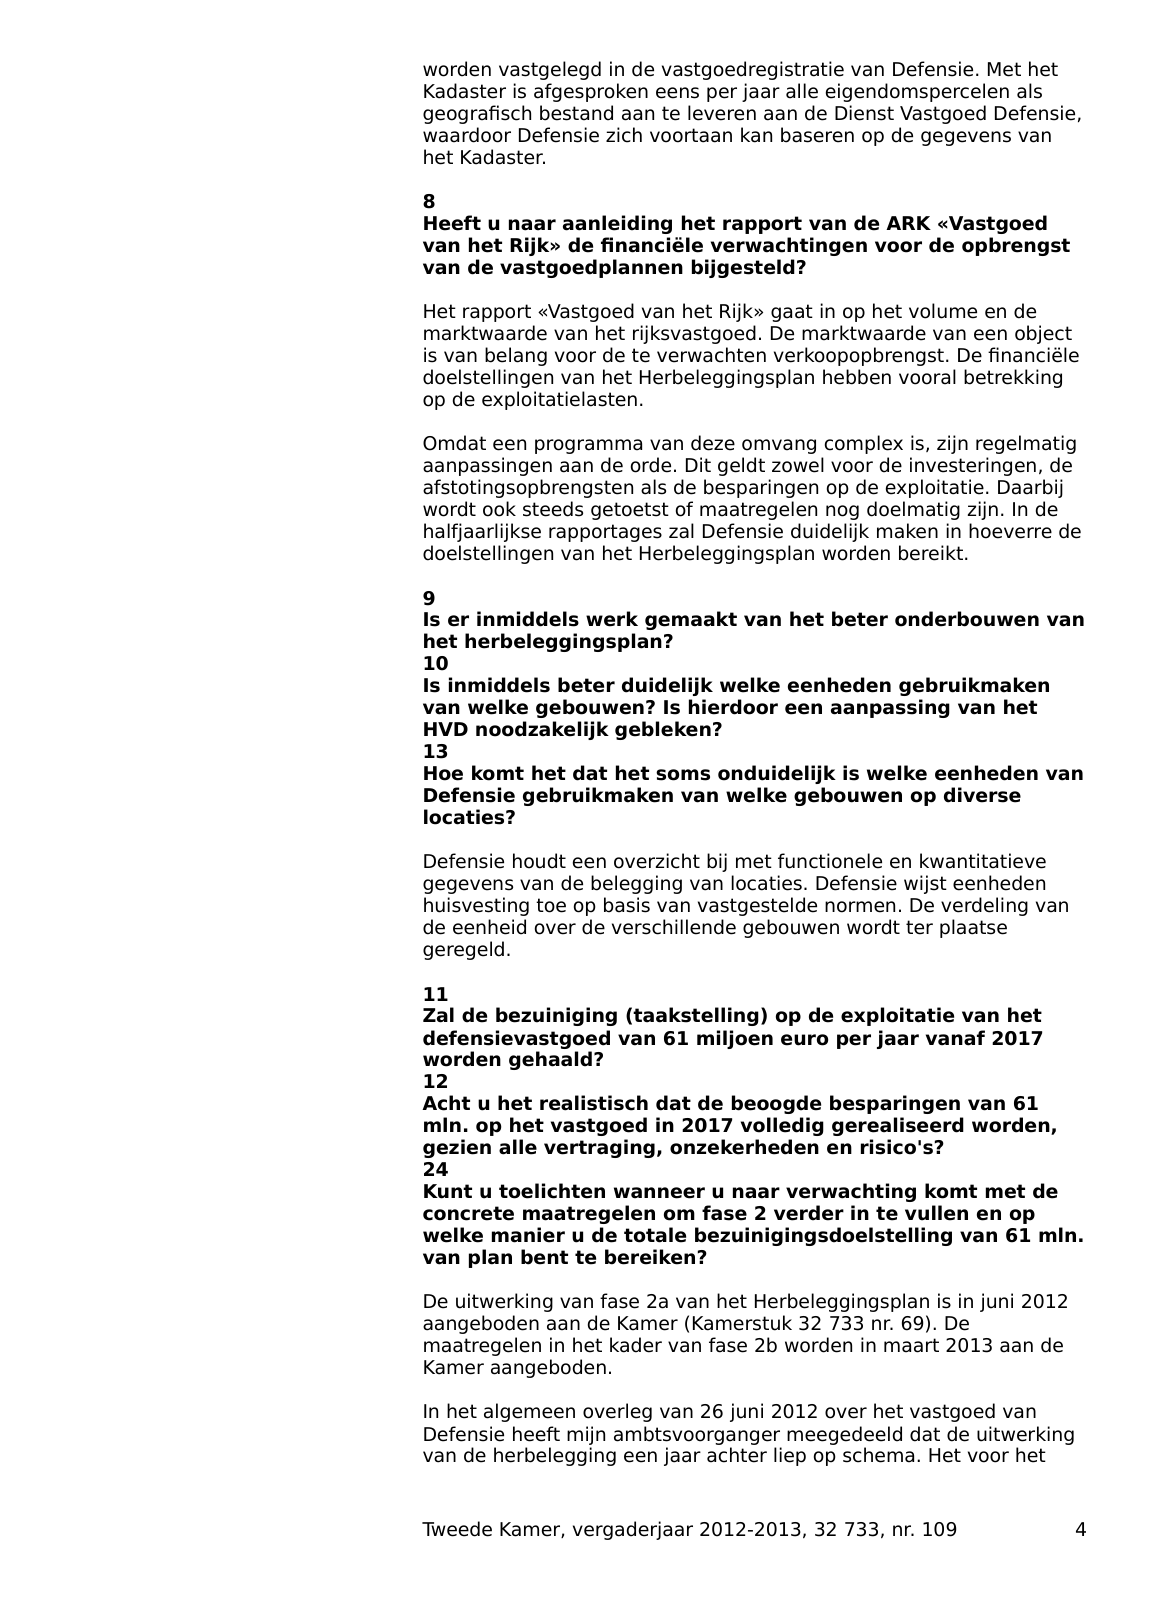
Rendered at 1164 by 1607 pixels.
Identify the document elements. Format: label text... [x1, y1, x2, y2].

text Is inmiddels beter duidelijk welke eenheden gebruikmaken van welke gebouwen? Is hierdoor een aanpassing van het HVD noodzakelijk gebleken? [422, 675, 1087, 741]
text 11 [422, 983, 1087, 1005]
text worden vastgelegd in de vastgoedregistratie van Defensie. Met het Kadaster is afgesproken eens per jaar alle eigendomspercelen als geografisch bestand aan te leveren aan de Dienst Vastgoed Defensie, waardoor Defensie zich voortaan kan baseren op de gegevens van het Kadaster. [422, 59, 1087, 169]
text Het rapport «Vastgoed van het Rijk» gaat in op het volume en de marktwaarde van het rijksvastgoed. De marktwaarde van een object is van belang voor de te verwachten verkoopopbrengst. De financiële doelstellingen van het Herbeleggingsplan hebben vooral betrekking op de exploitatielasten. [422, 301, 1087, 411]
text In het algemeen overleg van 26 juni 2012 over het vastgoed van Defensie heeft mijn ambtsvoorganger meegedeeld dat de uitwerking van de herbelegging een jaar achter liep op schema. Het voor het [422, 1401, 1087, 1467]
text Defensie houdt een overzicht bij met functionele en kwantitatieve gegevens van de belegging van locaties. Defensie wijst eenheden huisvesting toe op basis van vastgestelde normen. De verdeling van de eenheid over de verschillende gebouwen wordt ter plaatse geregeld. [422, 851, 1087, 961]
text 12 [422, 1071, 1087, 1093]
text 10 [422, 653, 1087, 675]
text 9 [422, 587, 1087, 609]
text De uitwerking van fase 2a van het Herbeleggingsplan is in juni 2012 aangeboden aan de Kamer (Kamerstuk 32 733 nr. 69). De maatregelen in het kader van fase 2b worden in maart 2013 aan de Kamer aangeboden. [422, 1291, 1087, 1379]
text Kunt u toelichten wanneer u naar verwachting komt met de concrete maatregelen om fase 2 verder in te vullen en op welke manier u de totale bezuinigingsdoelstelling van 61 mln. van plan bent te bereiken? [422, 1181, 1087, 1269]
text Omdat een programma van deze omvang complex is, zijn regelmatig aanpassingen aan de orde. Dit geldt zowel voor de investeringen, de afstotingsopbrengsten als de besparingen op de exploitatie. Daarbij wordt ook steeds getoetst of maatregelen nog doelmatig zijn. In de halfjaarlijkse rapportages zal Defensie duidelijk maken in hoeverre de doelstellingen van het Herbeleggingsplan worden bereikt. [422, 433, 1087, 565]
text Hoe komt het dat het soms onduidelijk is welke eenheden van Defensie gebruikmaken van welke gebouwen op diverse locaties? [422, 763, 1087, 829]
text Heeft u naar aanleiding het rapport van de ARK «Vastgoed van het Rijk» de financiële verwachtingen voor de opbrengst van de vastgoedplannen bijgesteld? [422, 213, 1087, 279]
text 13 [422, 741, 1087, 763]
text Acht u het realistisch dat de beoogde besparingen van 61 mln. op het vastgoed in 2017 volledig gerealiseerd worden, gezien alle vertraging, onzekerheden en risico's? [422, 1093, 1087, 1159]
text Is er inmiddels werk gemaakt van het beter onderbouwen van het herbeleggingsplan? [422, 609, 1087, 653]
text 8 [422, 191, 1087, 213]
text 24 [422, 1159, 1087, 1181]
text Zal de bezuiniging (taakstelling) op de exploitatie van het defensievastgoed van 61 miljoen euro per jaar vanaf 2017 worden gehaald? [422, 1005, 1087, 1071]
